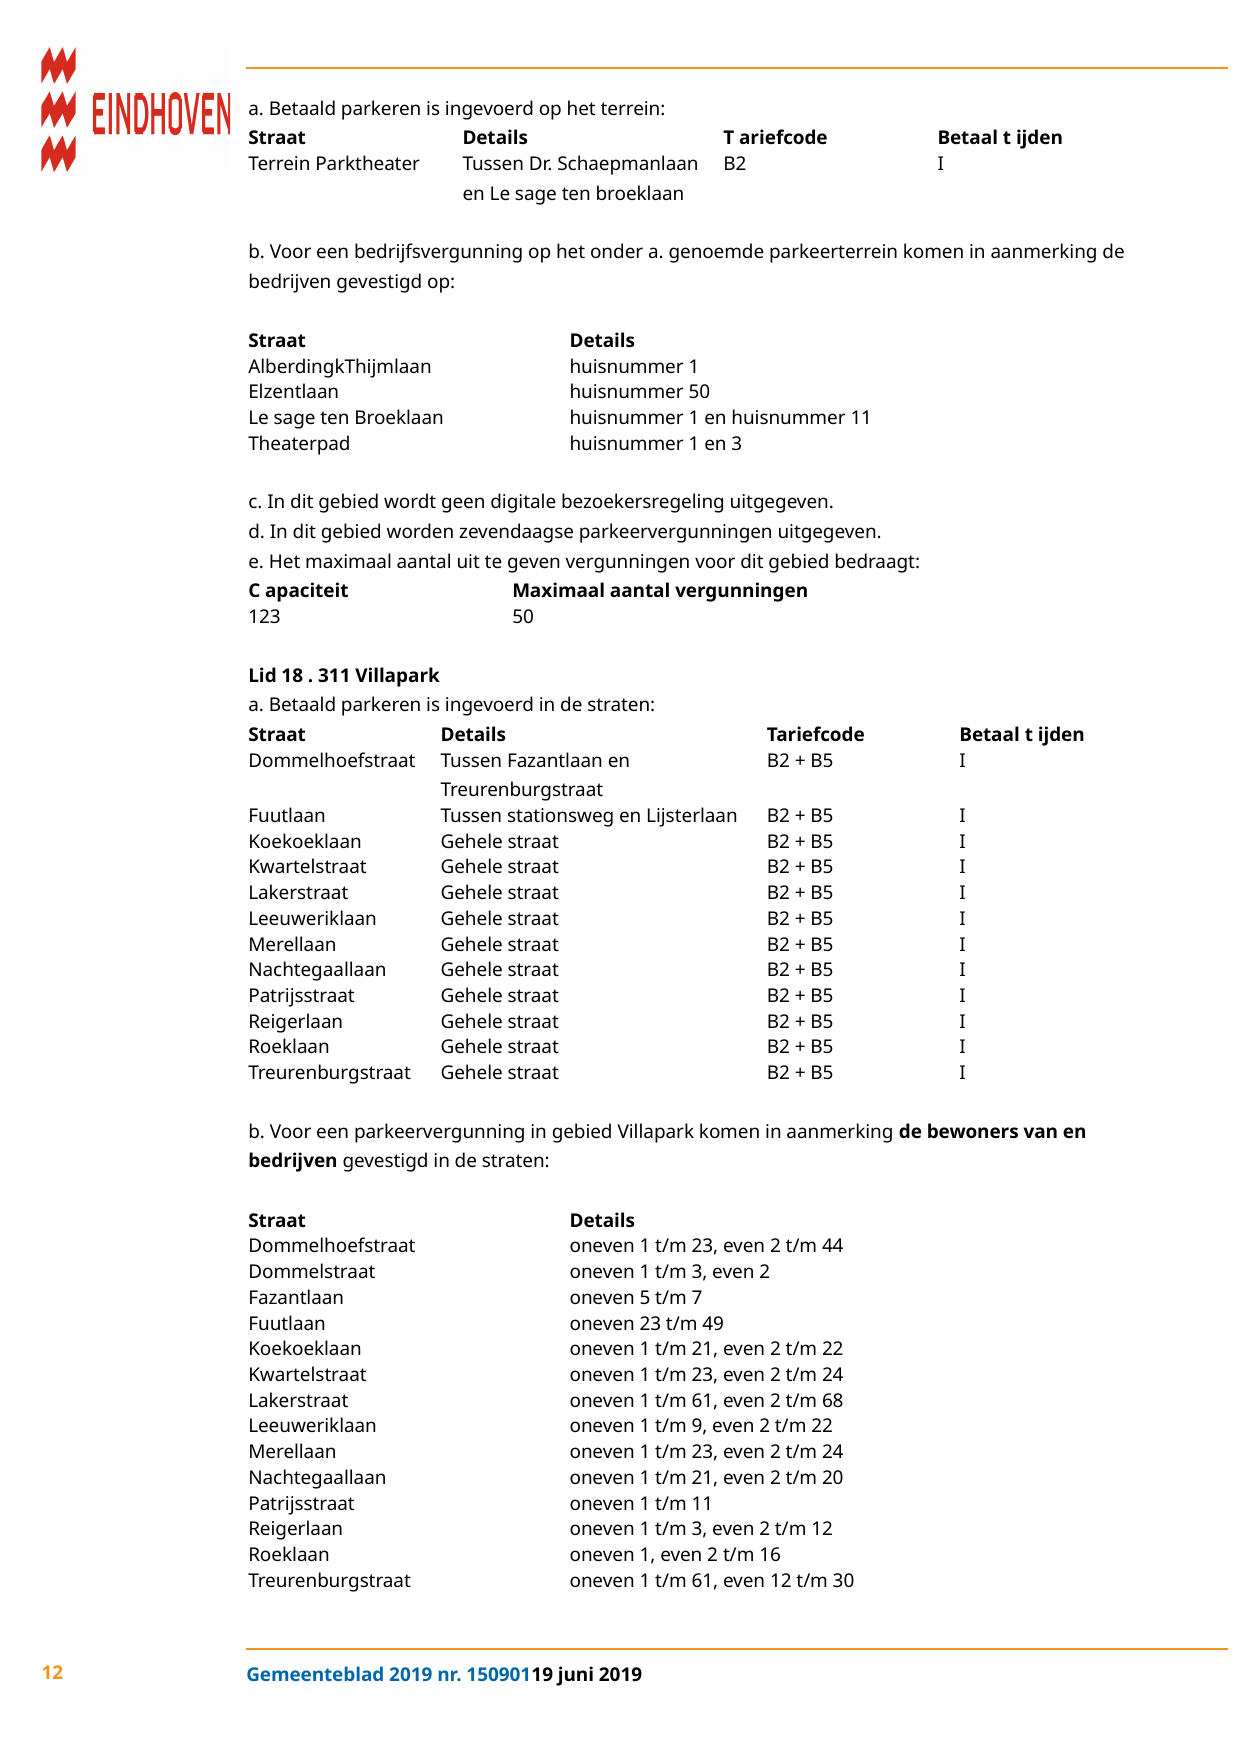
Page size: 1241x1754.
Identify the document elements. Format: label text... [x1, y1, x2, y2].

table_header Details [569, 1207, 1152, 1232]
table_cell Koekoeklaan [248, 828, 440, 853]
table_cell Fuutlaan [248, 802, 440, 828]
table_cell Merellaan [248, 1438, 569, 1464]
table_cell Gehele straat [440, 982, 767, 1008]
table_cell I [959, 854, 1152, 879]
table_cell Treurenburgstraat [248, 1567, 569, 1593]
table_cell oneven 1 t/m 61, even 12 t/m 30 [569, 1567, 1152, 1593]
table_cell huisnummer 1 en 3 [569, 430, 1152, 456]
table_cell B2 + B5 [767, 1059, 959, 1085]
table_cell Dommelhoefstraat [248, 1233, 569, 1258]
table_header T ariefcode [723, 125, 937, 150]
text c. In dit gebied wordt geen digitale bezoekersregeling uitgegeven. [248, 489, 1152, 514]
table_cell I [959, 905, 1152, 931]
table_cell Gehele straat [440, 854, 767, 879]
table_header Details [569, 327, 1152, 353]
text b. Voor een parkeervergunning in gebied Villapark komen in aanmerking de bewoners van en bedrijven gevestigd in de straten: [248, 1118, 1152, 1173]
table_header Tariefcode [767, 721, 959, 747]
table_cell B2 + B5 [767, 879, 959, 905]
text a. Betaald parkeren is ingevoerd op het terrein: [248, 95, 1152, 121]
table_cell oneven 1 t/m 23, even 2 t/m 24 [569, 1438, 1152, 1464]
table_cell Dommelstraat [248, 1258, 569, 1284]
table_cell I [959, 1059, 1152, 1085]
text e. Het maximaal aantal uit te geven vergunningen voor dit gebied bedraagt: [248, 548, 1152, 573]
table_cell Gehele straat [440, 828, 767, 853]
table_cell Kwartelstraat [248, 854, 440, 879]
table_cell Dommelhoefstraat [248, 747, 440, 802]
table_cell oneven 1 t/m 21, even 2 t/m 20 [569, 1464, 1152, 1490]
table_cell I [937, 150, 1152, 206]
table_cell I [959, 879, 1152, 905]
table_cell huisnummer 50 [569, 379, 1152, 404]
table_cell oneven 1 t/m 3, even 2 [569, 1258, 1152, 1284]
text d. In dit gebied worden zevendaagse parkeervergunningen uitgegeven. [248, 518, 1152, 544]
table_cell Lakerstraat [248, 879, 440, 905]
table_header Maximaal aantal vergunningen [512, 578, 1152, 603]
table_cell Leeuweriklaan [248, 1413, 569, 1438]
table_header Straat [248, 327, 569, 353]
table_cell B2 + B5 [767, 1034, 959, 1059]
table_cell Tussen Fazantlaan en Treurenburgstraat [440, 747, 767, 802]
table_cell Roeklaan [248, 1034, 440, 1059]
table_cell Leeuweriklaan [248, 905, 440, 931]
table_header C apaciteit [248, 578, 512, 603]
table_cell oneven 1 t/m 21, even 2 t/m 22 [569, 1335, 1152, 1361]
table_cell Gehele straat [440, 1059, 767, 1085]
table_cell oneven 1 t/m 23, even 2 t/m 44 [569, 1233, 1152, 1258]
table_cell Treurenburgstraat [248, 1059, 440, 1085]
table_header Betaal t ijden [937, 125, 1152, 150]
table_cell I [959, 802, 1152, 828]
text b. Voor een bedrijfsvergunning op het onder a. genoemde parkeerterrein komen in aanmerking de bedrijven gevestigd op: [248, 238, 1152, 294]
table_cell Merellaan [248, 931, 440, 956]
table_cell Gehele straat [440, 905, 767, 931]
table_cell I [959, 1008, 1152, 1034]
table_cell I [959, 1034, 1152, 1059]
table_cell huisnummer 1 en huisnummer 11 [569, 404, 1152, 430]
table_cell 123 [248, 603, 512, 629]
table_cell Nachtegaallaan [248, 956, 440, 982]
table_cell oneven 1 t/m 3, even 2 t/m 12 [569, 1516, 1152, 1541]
table_header Straat [248, 721, 440, 747]
table_cell I [959, 931, 1152, 956]
table_cell I [959, 747, 1152, 802]
table_cell I [959, 982, 1152, 1008]
table_cell oneven 1 t/m 9, even 2 t/m 22 [569, 1413, 1152, 1438]
table_cell B2 + B5 [767, 1008, 959, 1034]
table_cell Gehele straat [440, 1034, 767, 1059]
table_cell AlberdingkThijmlaan [248, 353, 569, 379]
table_cell I [959, 828, 1152, 853]
table_cell Tussen stationsweg en Lijsterlaan [440, 802, 767, 828]
table_cell Fazantlaan [248, 1284, 569, 1310]
table_cell I [959, 956, 1152, 982]
table_cell B2 + B5 [767, 802, 959, 828]
table_cell B2 + B5 [767, 956, 959, 982]
table_cell oneven 23 t/m 49 [569, 1310, 1152, 1335]
table_cell Gehele straat [440, 1008, 767, 1034]
table_header Straat [248, 1207, 569, 1232]
table_cell Tussen Dr. Schaepmanlaan en Le sage ten broeklaan [462, 150, 723, 206]
table_header Details [440, 721, 767, 747]
table_cell Patrijsstraat [248, 1490, 569, 1516]
table_cell huisnummer 1 [569, 353, 1152, 379]
table_cell Reigerlaan [248, 1516, 569, 1541]
table_cell Fuutlaan [248, 1310, 569, 1335]
table_cell Gehele straat [440, 879, 767, 905]
table_cell Elzentlaan [248, 379, 569, 404]
text Lid 18 . 311 Villapark [248, 662, 1152, 687]
table_cell B2 [723, 150, 937, 206]
table_cell B2 + B5 [767, 854, 959, 879]
table_cell 50 [512, 603, 1152, 629]
table_cell B2 + B5 [767, 931, 959, 956]
table_cell oneven 1 t/m 11 [569, 1490, 1152, 1516]
table_cell Gehele straat [440, 931, 767, 956]
table_cell Le sage ten Broeklaan [248, 404, 569, 430]
table_cell oneven 1 t/m 61, even 2 t/m 68 [569, 1387, 1152, 1413]
table_cell Nachtegaallaan [248, 1464, 569, 1490]
table_cell Lakerstraat [248, 1387, 569, 1413]
table_cell Roeklaan [248, 1541, 569, 1567]
table_cell Kwartelstraat [248, 1361, 569, 1387]
table_cell oneven 1 t/m 23, even 2 t/m 24 [569, 1361, 1152, 1387]
table_cell B2 + B5 [767, 905, 959, 931]
table_cell B2 + B5 [767, 828, 959, 853]
table_cell Gehele straat [440, 956, 767, 982]
picture [41, 47, 231, 172]
table_cell B2 + B5 [767, 982, 959, 1008]
table_cell Theaterpad [248, 430, 569, 456]
table_cell oneven 5 t/m 7 [569, 1284, 1152, 1310]
table_cell Patrijsstraat [248, 982, 440, 1008]
table_header Straat [248, 125, 462, 150]
table_header Details [462, 125, 723, 150]
text a. Betaald parkeren is ingevoerd in de straten: [248, 691, 1152, 717]
table_cell Terrein Parktheater [248, 150, 462, 206]
table_cell Reigerlaan [248, 1008, 440, 1034]
table_header Betaal t ijden [959, 721, 1152, 747]
table_cell oneven 1, even 2 t/m 16 [569, 1541, 1152, 1567]
table_cell Koekoeklaan [248, 1335, 569, 1361]
table_cell B2 + B5 [767, 747, 959, 802]
